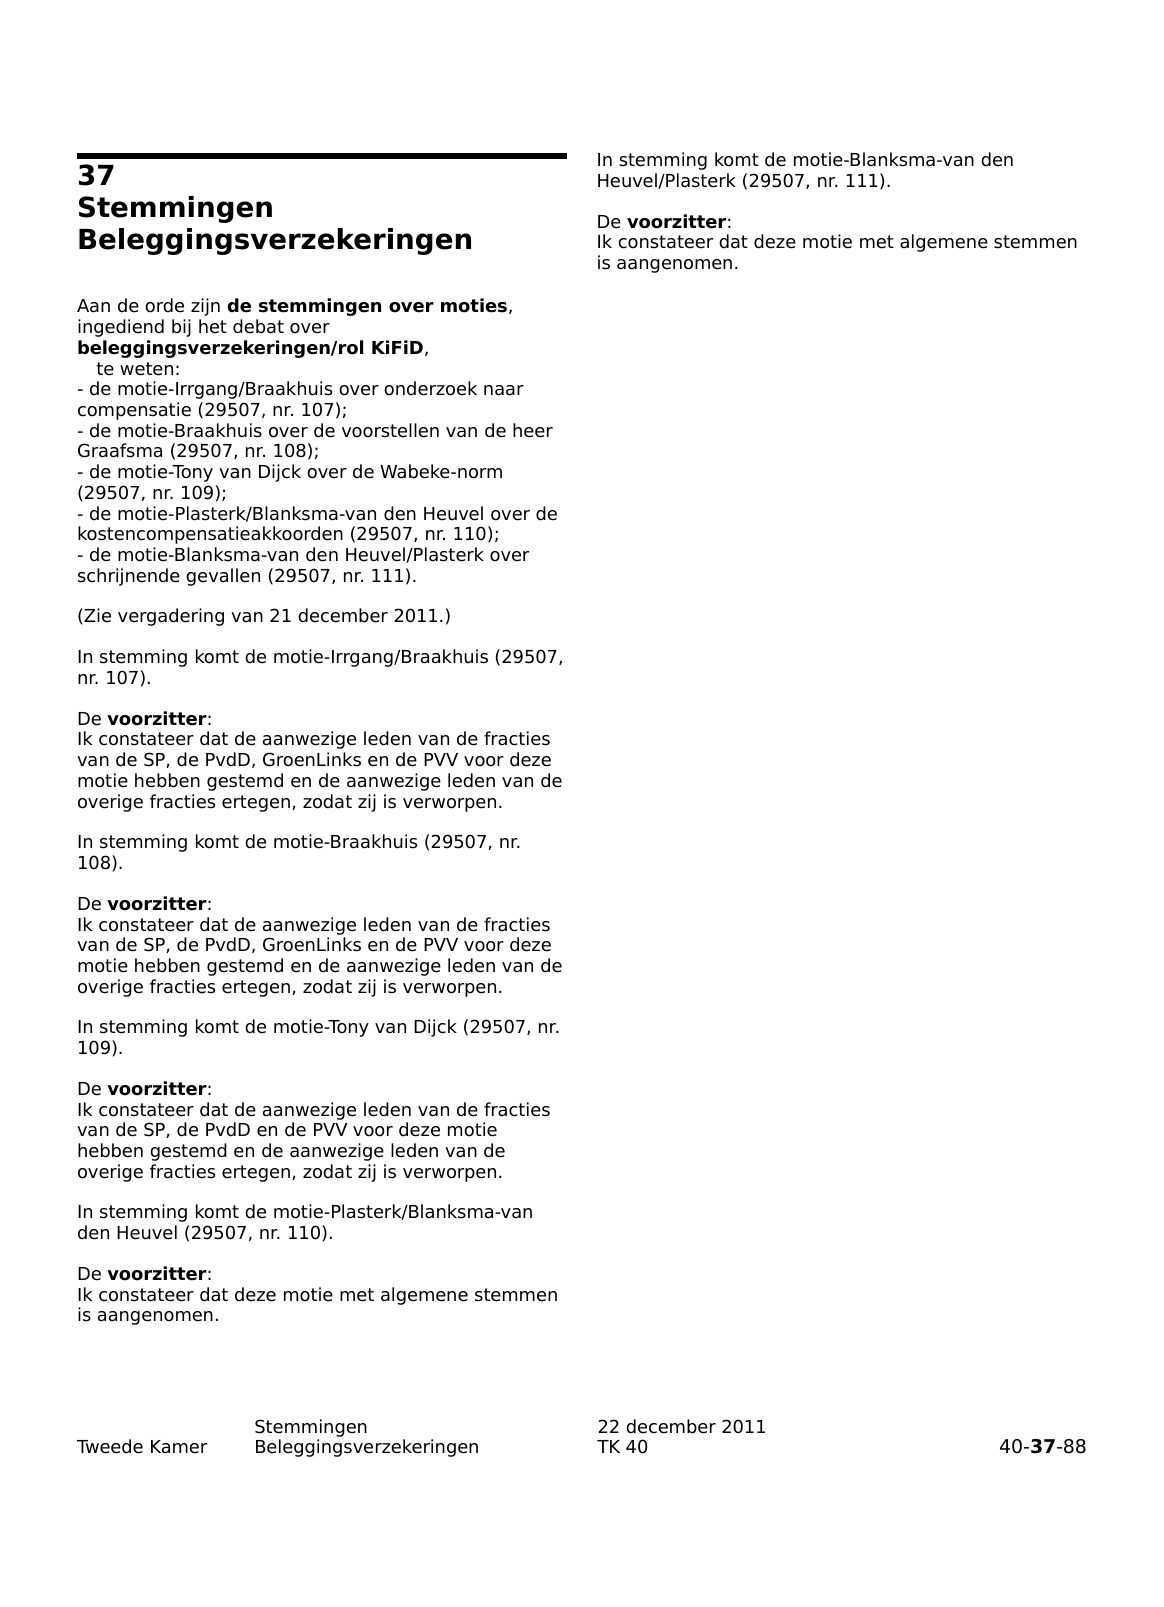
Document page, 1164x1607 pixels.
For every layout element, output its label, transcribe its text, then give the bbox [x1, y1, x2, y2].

text - de motie-Plasterk/Blanksma-van den Heuvel over de kostencompensatieakkoorden (29507, nr. 110); [77, 503, 567, 545]
text Aan de orde zijn de stemmingen over moties, ingediend bij het debat over beleggingsverzekeringen/rol KiFiD, [77, 296, 567, 358]
text De voorzitter: [77, 1079, 567, 1099]
text In stemming komt de motie-Blanksma-van den Heuvel/Plasterk (29507, nr. 111). [596, 150, 1087, 192]
text Ik constateer dat de aanwezige leden van de fracties van de SP, de PvdD en de PVV voor deze motie hebben gestemd en de aanwezige leden van de overige fracties ertegen, zodat zij is verworpen. [77, 1099, 567, 1182]
text - de motie-Blanksma-van den Heuvel/Plasterk over schrijnende gevallen (29507, nr. 111). [77, 545, 567, 586]
text In stemming komt de motie-Irrgang/Braakhuis (29507, nr. 107). [77, 647, 567, 688]
text te weten: [77, 358, 567, 379]
text In stemming komt de motie-Plasterk/Blanksma-van den Heuvel (29507, nr. 110). [77, 1202, 567, 1244]
title 37 Stemmingen Beleggingsverzekeringen [77, 159, 567, 256]
text In stemming komt de motie-Tony van Dijck (29507, nr. 109). [77, 1017, 567, 1059]
text De voorzitter: [77, 708, 567, 729]
text Ik constateer dat de aanwezige leden van de fracties van de SP, de PvdD, GroenLinks en de PVV voor deze motie hebben gestemd en de aanwezige leden van de overige fracties ertegen, zodat zij is verworpen. [77, 914, 567, 997]
text Ik constateer dat deze motie met algemene stemmen is aangenomen. [77, 1284, 567, 1326]
text De voorzitter: [77, 894, 567, 914]
text - de motie-Tony van Dijck over de Wabeke-norm (29507, nr. 109); [77, 462, 567, 503]
text Ik constateer dat de aanwezige leden van de fracties van de SP, de PvdD, GroenLinks en de PVV voor deze motie hebben gestemd en de aanwezige leden van de overige fracties ertegen, zodat zij is verworpen. [77, 729, 567, 812]
text De voorzitter: [77, 1264, 567, 1284]
text Ik constateer dat deze motie met algemene stemmen is aangenomen. [596, 232, 1087, 274]
text In stemming komt de motie-Braakhuis (29507, nr. 108). [77, 832, 567, 874]
text - de motie-Braakhuis over de voorstellen van de heer Graafsma (29507, nr. 108); [77, 421, 567, 462]
text De voorzitter: [596, 212, 1087, 232]
text (Zie vergadering van 21 december 2011.) [77, 606, 567, 627]
text - de motie-Irrgang/Braakhuis over onderzoek naar compensatie (29507, nr. 107); [77, 379, 567, 421]
